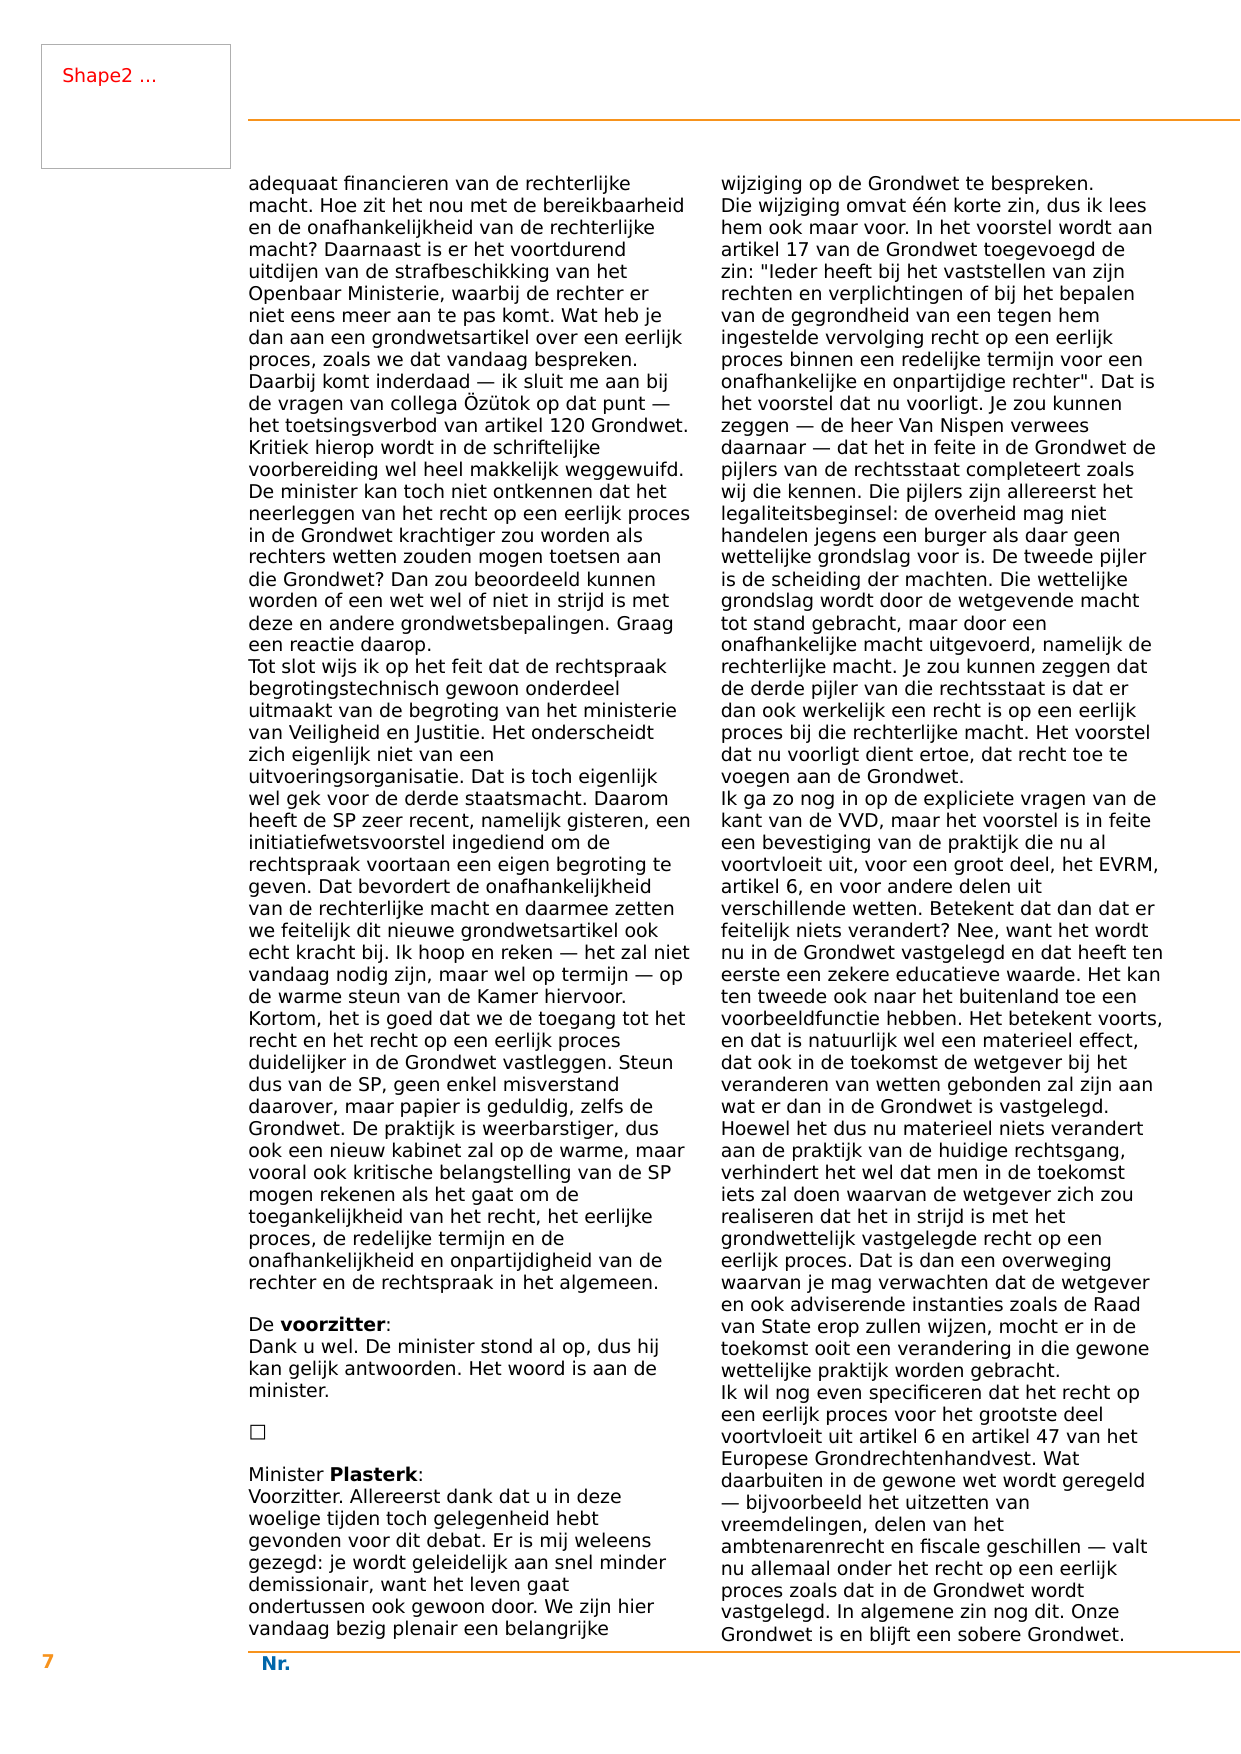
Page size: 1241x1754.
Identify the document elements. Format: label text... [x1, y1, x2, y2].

text Die wijziging omvat één korte zin, dus ik lees hem ook maar voor. In het voorstel wordt aan artikel 17 van de Grondwet toegevoegd de zin: "Ieder heeft bij het vaststellen van zijn rechten en verplichtingen of bij het bepalen van de gegrondheid van een tegen hem ingestelde vervolging recht op een eerlijk proces binnen een redelijke termijn voor een onafhankelijke en onpartijdige rechter". Dat is het voorstel dat nu voorligt. Je zou kunnen zeggen — de heer Van Nispen verwees daarnaar — dat het in feite in de Grondwet de pijlers van de rechtsstaat completeert zoals wij die kennen. Die pijlers zijn allereerst het legaliteitsbeginsel: de overheid mag niet handelen jegens een burger als daar geen wettelijke grondslag voor is. De tweede pijler is de scheiding der machten. Die wettelijke grondslag wordt door de wetgevende macht tot stand gebracht, maar door een onafhankelijke macht uitgevoerd, namelijk de rechterlijke macht. Je zou kunnen zeggen dat de derde pijler van die rechtsstaat is dat er dan ook werkelijk een recht is op een eerlijk proces bij die rechterlijke macht. Het voorstel dat nu voorligt dient ertoe, dat recht toe te voegen aan de Grondwet. [721, 195, 1163, 788]
text De voorzitter: [248, 1314, 691, 1336]
text ⬜ [248, 1422, 691, 1444]
text Ik wil nog even specificeren dat het recht op een eerlijk proces voor het grootste deel voortvloeit uit artikel 6 en artikel 47 van het Europese Grondrechtenhandvest. Wat daarbuiten in de gewone wet wordt geregeld — bijvoorbeeld het uitzetten van vreemdelingen, delen van het ambtenarenrecht en fiscale geschillen — valt nu allemaal onder het recht op een eerlijk proces zoals dat in de Grondwet wordt vastgelegd. In algemene zin nog dit. Onze Grondwet is en blijft een sobere Grondwet. [721, 1382, 1163, 1645]
text Dank u wel. De minister stond al op, dus hij kan gelijk antwoorden. Het woord is aan de minister. [248, 1336, 691, 1402]
text Kortom, het is goed dat we de toegang tot het recht en het recht op een eerlijk proces duidelijker in de Grondwet vastleggen. Steun dus van de SP, geen enkel misverstand daarover, maar papier is geduldig, zelfs de Grondwet. De praktijk is weerbarstiger, dus ook een nieuw kabinet zal op de warme, maar vooral ook kritische belangstelling van de SP mogen rekenen als het gaat om de toegankelijkheid van het recht, het eerlijke proces, de redelijke termijn en de onafhankelijkheid en onpartijdigheid van de rechter en de rechtspraak in het algemeen. [248, 1008, 691, 1294]
text Voorzitter. Allereerst dank dat u in deze woelige tijden toch gelegenheid hebt gevonden voor dit debat. Er is mij weleens gezegd: je wordt geleidelijk aan snel minder demissionair, want het leven gaat ondertussen ook gewoon door. We zijn hier vandaag bezig plenair een belangrijke [248, 1486, 691, 1639]
text Minister Plasterk: [248, 1464, 691, 1486]
text adequaat financieren van de rechterlijke macht. Hoe zit het nou met de bereikbaarheid en de onafhankelijkheid van de rechterlijke macht? Daarnaast is er het voortdurend uitdijen van de strafbeschikking van het Openbaar Ministerie, waarbij de rechter er niet eens meer aan te pas komt. Wat heb je dan aan een grondwetsartikel over een eerlijk proces, zoals we dat vandaag bespreken. Daarbij komt inderdaad — ik sluit me aan bij de vragen van collega Özütok op dat punt — het toetsingsverbod van artikel 120 Grondwet. Kritiek hierop wordt in de schriftelijke voorbereiding wel heel makkelijk weggewuifd. De minister kan toch niet ontkennen dat het neerleggen van het recht op een eerlijk proces in de Grondwet krachtiger zou worden als rechters wetten zouden mogen toetsen aan die Grondwet? Dan zou beoordeeld kunnen worden of een wet wel of niet in strijd is met deze en andere grondwetsbepalingen. Graag een reactie daarop. [248, 173, 691, 656]
text Tot slot wijs ik op het feit dat de rechtspraak begrotingstechnisch gewoon onderdeel uitmaakt van de begroting van het ministerie van Veiligheid en Justitie. Het onderscheidt zich eigenlijk niet van een uitvoeringsorganisatie. Dat is toch eigenlijk wel gek voor de derde staatsmacht. Daarom heeft de SP zeer recent, namelijk gisteren, een initiatiefwetsvoorstel ingediend om de rechtspraak voortaan een eigen begroting te geven. Dat bevordert de onafhankelijkheid van de rechterlijke macht en daarmee zetten we feitelijk dit nieuwe grondwetsartikel ook echt kracht bij. Ik hoop en reken — het zal niet vandaag nodig zijn, maar wel op termijn — op de warme steun van de Kamer hiervoor. [248, 656, 691, 1008]
text Ik ga zo nog in op de expliciete vragen van de kant van de VVD, maar het voorstel is in feite een bevestiging van de praktijk die nu al voortvloeit uit, voor een groot deel, het EVRM, artikel 6, en voor andere delen uit verschillende wetten. Betekent dat dan dat er feitelijk niets verandert? Nee, want het wordt nu in de Grondwet vastgelegd en dat heeft ten eerste een zekere educatieve waarde. Het kan ten tweede ook naar het buitenland toe een voorbeeldfunctie hebben. Het betekent voorts, en dat is natuurlijk wel een materieel effect, dat ook in de toekomst de wetgever bij het veranderen van wetten gebonden zal zijn aan wat er dan in de Grondwet is vastgelegd. Hoewel het dus nu materieel niets verandert aan de praktijk van de huidige rechtsgang, verhindert het wel dat men in de toekomst iets zal doen waarvan de wetgever zich zou realiseren dat het in strijd is met het grondwettelijk vastgelegde recht op een eerlijk proces. Dat is dan een overweging waarvan je mag verwachten dat de wetgever en ook adviserende instanties zoals de Raad van State erop zullen wijzen, mocht er in de toekomst ooit een verandering in die gewone wettelijke praktijk worden gebracht. [721, 788, 1163, 1382]
text wijziging op de Grondwet te bespreken. [721, 173, 1163, 195]
